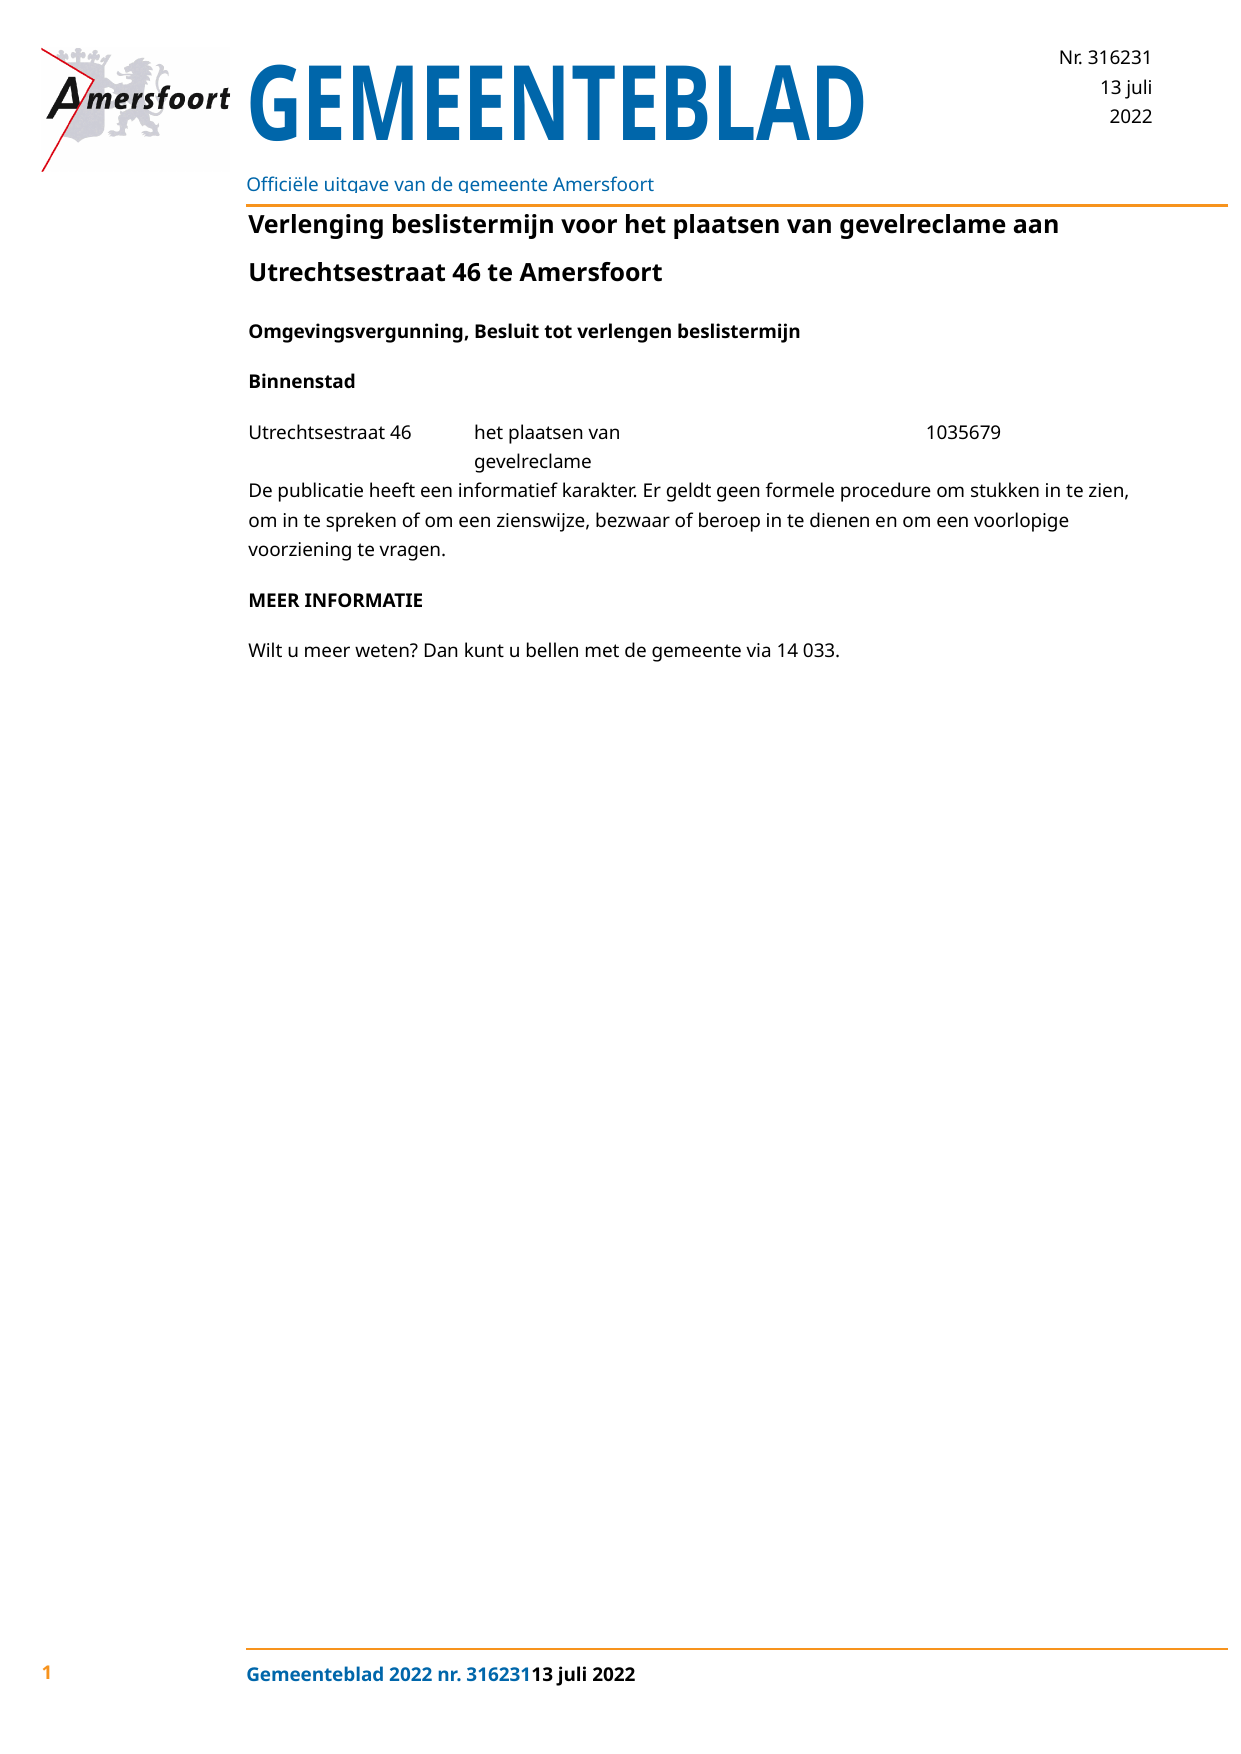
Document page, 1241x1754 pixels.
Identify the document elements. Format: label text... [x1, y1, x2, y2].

text Binnenstad [248, 368, 1152, 394]
text Verlenging beslistermijn voor het plaatsen van gevelreclame aan Utrechtsestraat 46 te Amersfoort [248, 207, 1152, 288]
table_header Utrechtsestraat 46 [248, 419, 474, 474]
text Omgevingsvergunning, Besluit tot verlengen beslistermijn [248, 318, 1152, 344]
text De publicatie heeft een informatief karakter. Er geldt geen formele procedure om stukken in te zien, om in te spreken of om een zienswijze, bezwaar of beroep in te dienen en om een voorlopige voorziening te vragen. [248, 477, 1152, 562]
text Wilt u meer weten? Dan kunt u bellen met de gemeente via 14 033. [248, 637, 1152, 663]
text MEER INFORMATIE [248, 587, 1152, 613]
picture [41, 47, 231, 172]
table_header het plaatsen van gevelreclame [474, 419, 700, 474]
table_header 1035679 [926, 419, 1152, 474]
table_header [700, 419, 926, 474]
